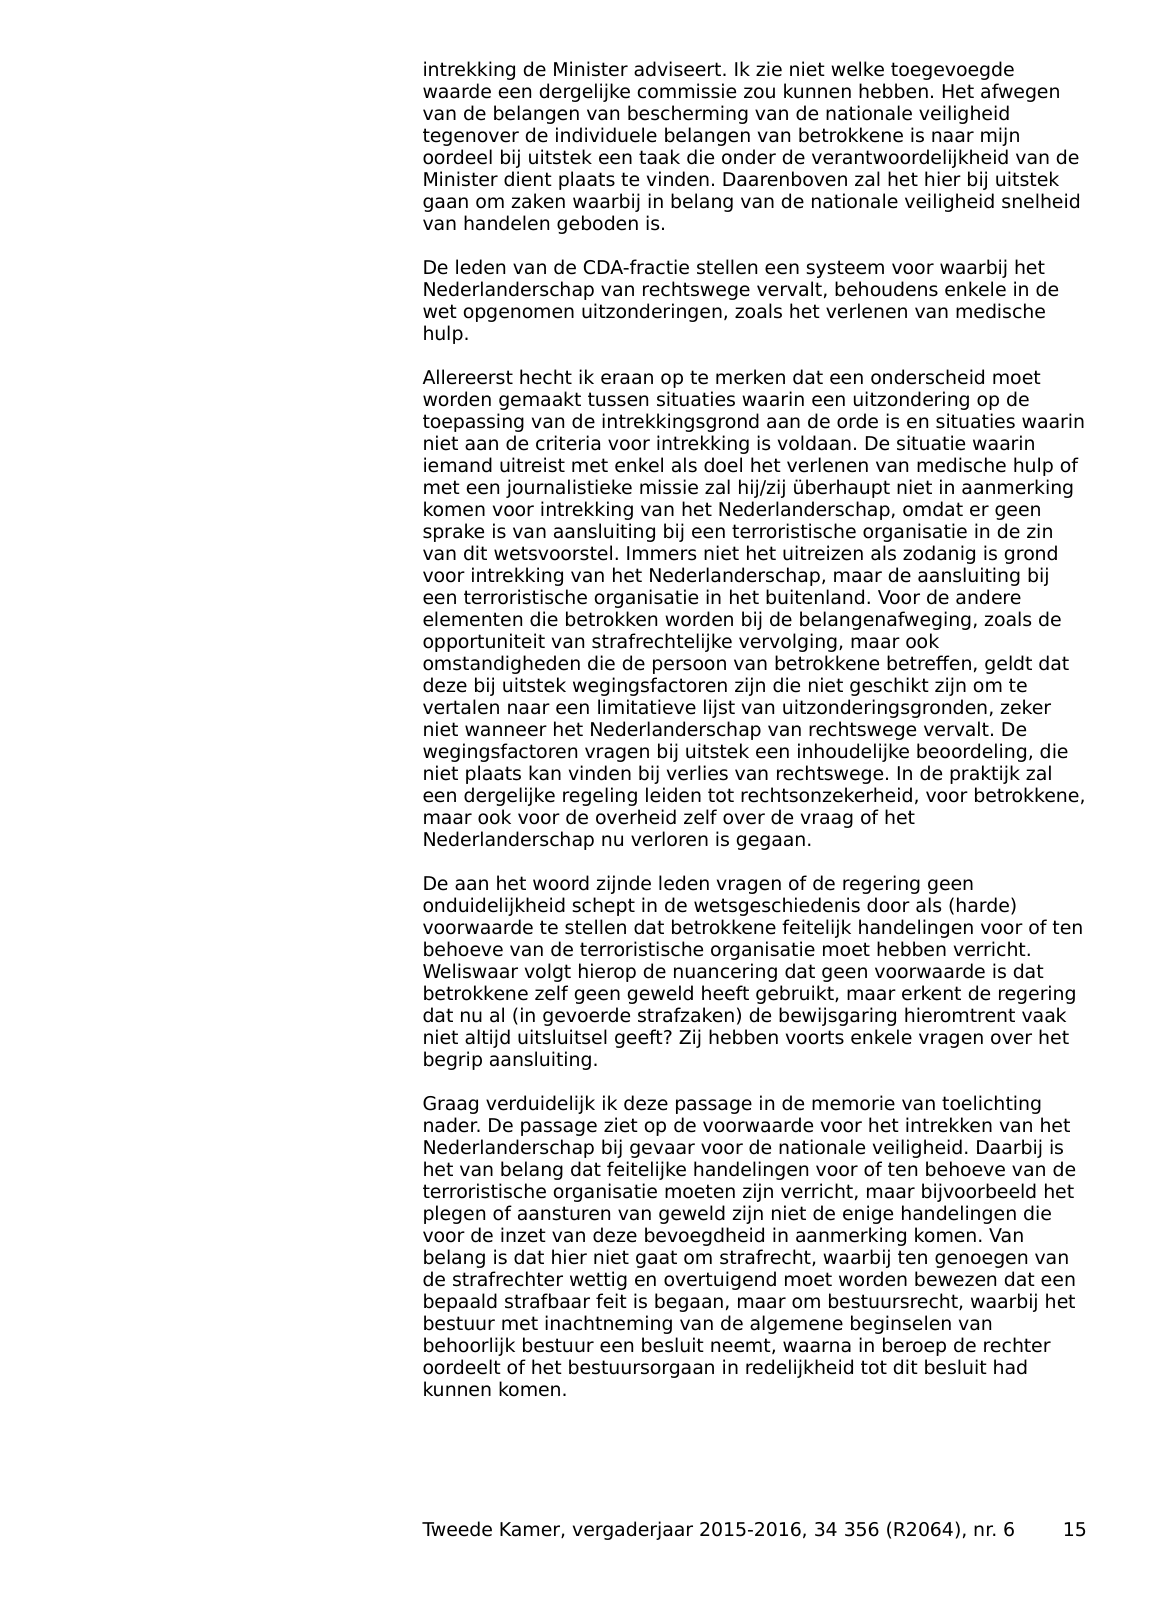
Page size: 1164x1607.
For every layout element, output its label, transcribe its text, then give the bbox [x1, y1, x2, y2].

text Allereerst hecht ik eraan op te merken dat een onderscheid moet worden gemaakt tussen situaties waarin een uitzondering op de toepassing van de intrekkingsgrond aan de orde is en situaties waarin niet aan de criteria voor intrekking is voldaan. De situatie waarin iemand uitreist met enkel als doel het verlenen van medische hulp of met een journalistieke missie zal hij/zij überhaupt niet in aanmerking komen voor intrekking van het Nederlanderschap, omdat er geen sprake is van aansluiting bij een terroristische organisatie in de zin van dit wetsvoorstel. Immers niet het uitreizen als zodanig is grond voor intrekking van het Nederlanderschap, maar de aansluiting bij een terroristische organisatie in het buitenland. Voor de andere elementen die betrokken worden bij de belangenafweging, zoals de opportuniteit van strafrechtelijke vervolging, maar ook omstandigheden die de persoon van betrokkene betreffen, geldt dat deze bij uitstek wegingsfactoren zijn die niet geschikt zijn om te vertalen naar een limitatieve lijst van uitzonderingsgronden, zeker niet wanneer het Nederlanderschap van rechtswege vervalt. De wegingsfactoren vragen bij uitstek een inhoudelijke beoordeling, die niet plaats kan vinden bij verlies van rechtswege. In de praktijk zal een dergelijke regeling leiden tot rechtsonzekerheid, voor betrokkene, maar ook voor de overheid zelf over de vraag of het Nederlanderschap nu verloren is gegaan. [422, 367, 1087, 851]
text intrekking de Minister adviseert. Ik zie niet welke toegevoegde waarde een dergelijke commissie zou kunnen hebben. Het afwegen van de belangen van bescherming van de nationale veiligheid tegenover de individuele belangen van betrokkene is naar mijn oordeel bij uitstek een taak die onder de verantwoordelijkheid van de Minister dient plaats te vinden. Daarenboven zal het hier bij uitstek gaan om zaken waarbij in belang van de nationale veiligheid snelheid van handelen geboden is. [422, 59, 1087, 235]
text Graag verduidelijk ik deze passage in de memorie van toelichting nader. De passage ziet op de voorwaarde voor het intrekken van het Nederlanderschap bij gevaar voor de nationale veiligheid. Daarbij is het van belang dat feitelijke handelingen voor of ten behoeve van de terroristische organisatie moeten zijn verricht, maar bijvoorbeeld het plegen of aansturen van geweld zijn niet de enige handelingen die voor de inzet van deze bevoegdheid in aanmerking komen. Van belang is dat hier niet gaat om strafrecht, waarbij ten genoegen van de strafrechter wettig en overtuigend moet worden bewezen dat een bepaald strafbaar feit is begaan, maar om bestuursrecht, waarbij het bestuur met inachtneming van de algemene beginselen van behoorlijk bestuur een besluit neemt, waarna in beroep de rechter oordeelt of het bestuursorgaan in redelijkheid tot dit besluit had kunnen komen. [422, 1093, 1087, 1401]
text De aan het woord zijnde leden vragen of de regering geen onduidelijkheid schept in de wetsgeschiedenis door als (harde) voorwaarde te stellen dat betrokkene feitelijk handelingen voor of ten behoeve van de terroristische organisatie moet hebben verricht. Weliswaar volgt hierop de nuancering dat geen voorwaarde is dat betrokkene zelf geen geweld heeft gebruikt, maar erkent de regering dat nu al (in gevoerde strafzaken) de bewijsgaring hieromtrent vaak niet altijd uitsluitsel geeft? Zij hebben voorts enkele vragen over het begrip aansluiting. [422, 873, 1087, 1071]
text De leden van de CDA-fractie stellen een systeem voor waarbij het Nederlanderschap van rechtswege vervalt, behoudens enkele in de wet opgenomen uitzonderingen, zoals het verlenen van medische hulp. [422, 257, 1087, 345]
